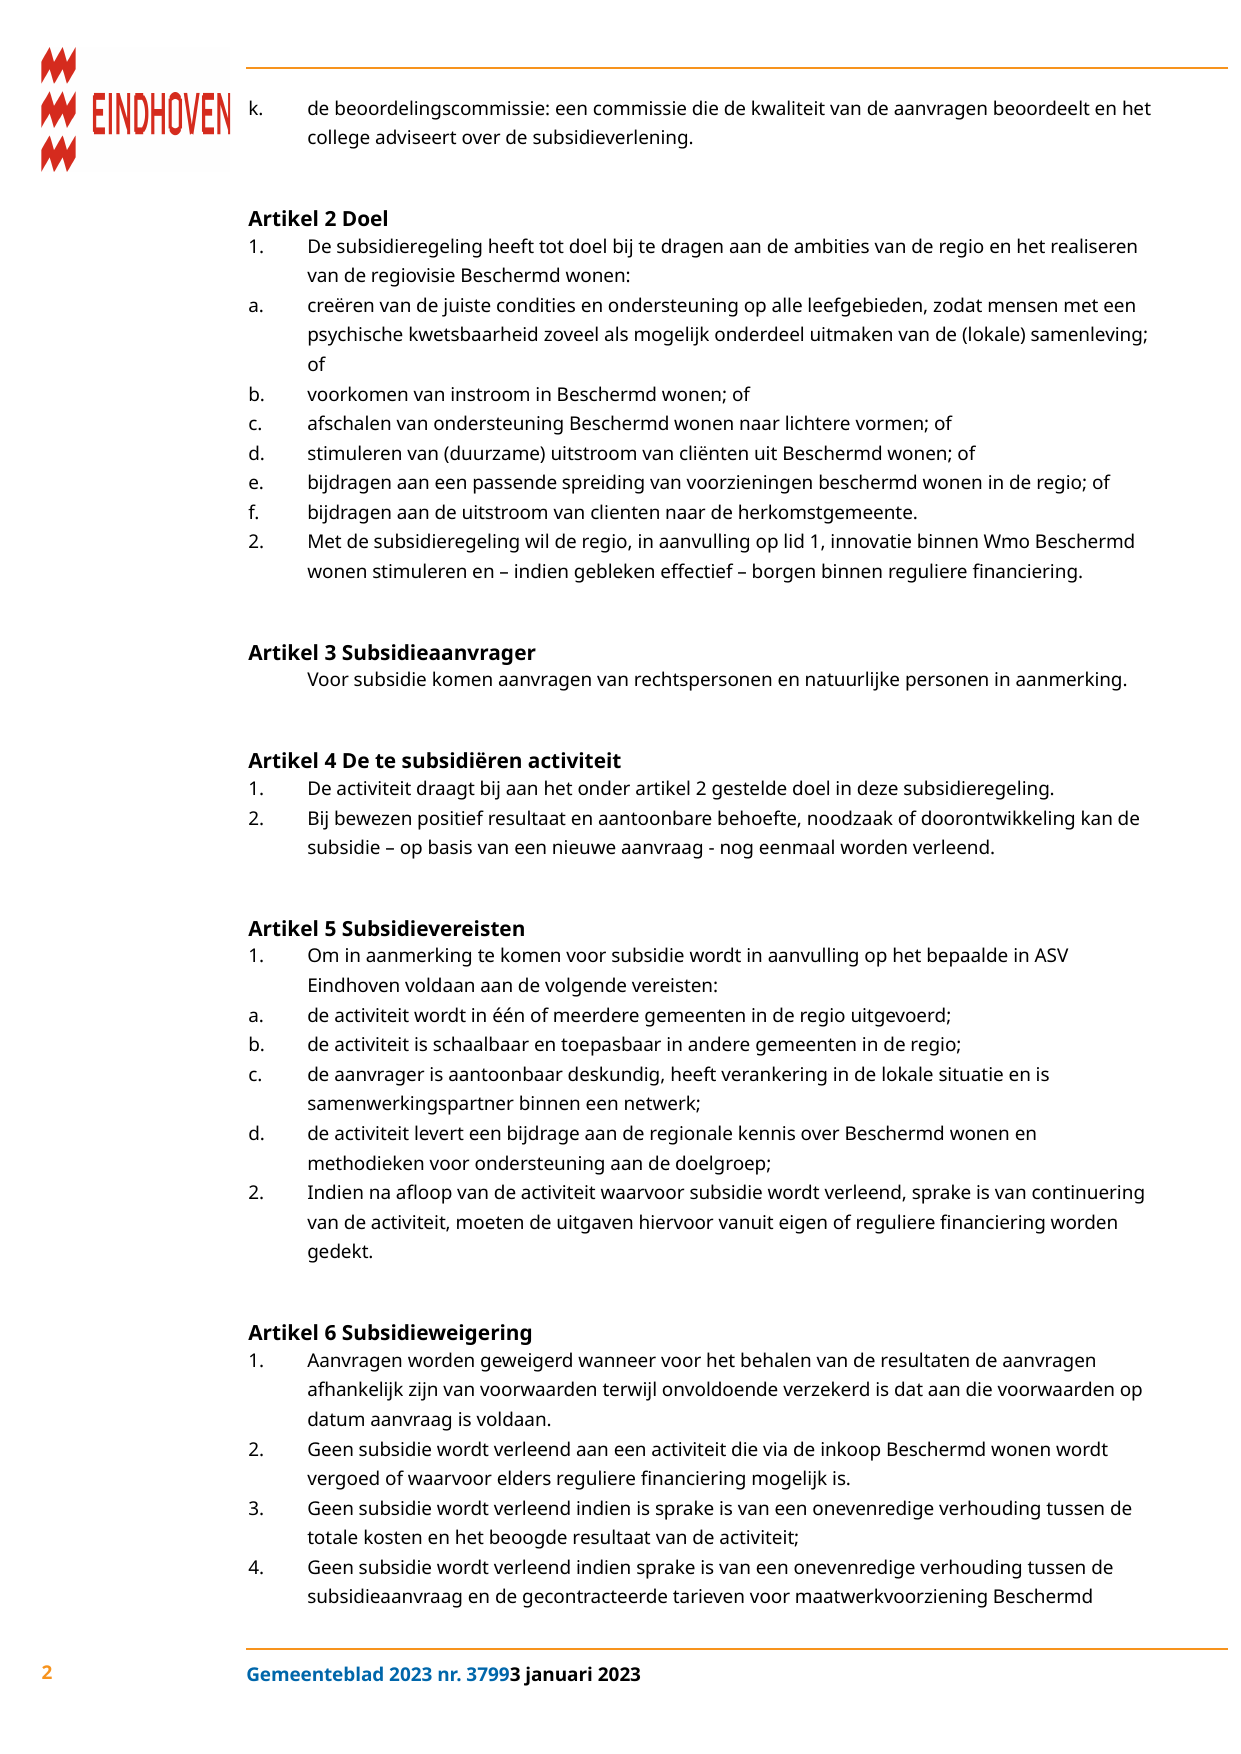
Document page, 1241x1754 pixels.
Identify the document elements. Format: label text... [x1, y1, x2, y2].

list de aanvrager is aantoonbaar deskundig, heeft verankering in de lokale situatie en is samenwerkingspartner binnen een netwerk; [248, 1061, 1152, 1116]
list De subsidieregeling heeft tot doel bij te dragen aan de ambities van de regio en het realiseren van de regiovisie Beschermd wonen: [248, 233, 1152, 288]
list Geen subsidie wordt verleend aan een activiteit die via de inkoop Beschermd wonen wordt vergoed of waarvoor elders reguliere financiering mogelijk is. [248, 1436, 1152, 1491]
text Artikel 6 Subsidieweigering [248, 1318, 1152, 1347]
list afschalen van ondersteuning Beschermd wonen naar lichtere vormen; of [248, 410, 1152, 436]
list Bij bewezen positief resultaat en aantoonbare behoefte, noodzaak of doorontwikkeling kan de subsidie – op basis van een nieuwe aanvraag - nog eenmaal worden verleend. [248, 805, 1152, 860]
text Artikel 5 Subsidievereisten [248, 914, 1152, 943]
list Voor subsidie komen aanvragen van rechtspersonen en natuurlijke personen in aanmerking. [248, 667, 1152, 692]
list Om in aanmerking te komen voor subsidie wordt in aanvulling op het bepaalde in ASV Eindhoven voldaan aan de volgende vereisten: [248, 943, 1152, 998]
text Artikel 2 Doel [248, 204, 1152, 233]
list bijdragen aan de uitstroom van clienten naar de herkomstgemeente. [248, 499, 1152, 525]
list De activiteit draagt bij aan het onder artikel 2 gestelde doel in deze subsidieregeling. [248, 775, 1152, 801]
text Artikel 4 De te subsidiëren activiteit [248, 747, 1152, 775]
list bijdragen aan een passende spreiding van voorzieningen beschermd wonen in de regio; of [248, 469, 1152, 495]
list de beoordelingscommissie: een commissie die de kwaliteit van de aanvragen beoordeelt en het college adviseert over de subsidieverlening. [248, 95, 1152, 150]
picture [41, 47, 231, 172]
list Geen subsidie wordt verleend indien sprake is van een onevenredige verhouding tussen de subsidieaanvraag en de gecontracteerde tarieven voor maatwerkvoorziening Beschermd [248, 1554, 1152, 1609]
list creëren van de juiste condities en ondersteuning op alle leefgebieden, zodat mensen met een psychische kwetsbaarheid zoveel als mogelijk onderdeel uitmaken van de (lokale) samenleving; of [248, 292, 1152, 377]
list de activiteit wordt in één of meerdere gemeenten in de regio uitgevoerd; [248, 1002, 1152, 1028]
text Artikel 3 Subsidieaanvrager [248, 638, 1152, 667]
list de activiteit levert een bijdrage aan de regionale kennis over Beschermd wonen en methodieken voor ondersteuning aan de doelgroep; [248, 1120, 1152, 1176]
list de activiteit is schaalbaar en toepasbaar in andere gemeenten in de regio; [248, 1031, 1152, 1057]
list Met de subsidieregeling wil de regio, in aanvulling op lid 1, innovatie binnen Wmo Beschermd wonen stimuleren en – indien gebleken effectief – borgen binnen reguliere financiering. [248, 529, 1152, 584]
list Indien na afloop van de activiteit waarvoor subsidie wordt verleend, sprake is van continuering van de activiteit, moeten de uitgaven hiervoor vanuit eigen of reguliere financiering worden gedekt. [248, 1179, 1152, 1264]
list voorkomen van instroom in Beschermd wonen; of [248, 381, 1152, 406]
list Geen subsidie wordt verleend indien is sprake is van een onevenredige verhouding tussen de totale kosten en het beoogde resultaat van de activiteit; [248, 1495, 1152, 1550]
list Aanvragen worden geweigerd wanneer voor het behalen van de resultaten de aanvragen afhankelijk zijn van voorwaarden terwijl onvoldoende verzekerd is dat aan die voorwaarden op datum aanvraag is voldaan. [248, 1347, 1152, 1432]
list stimuleren van (duurzame) uitstroom van cliënten uit Beschermd wonen; of [248, 440, 1152, 466]
